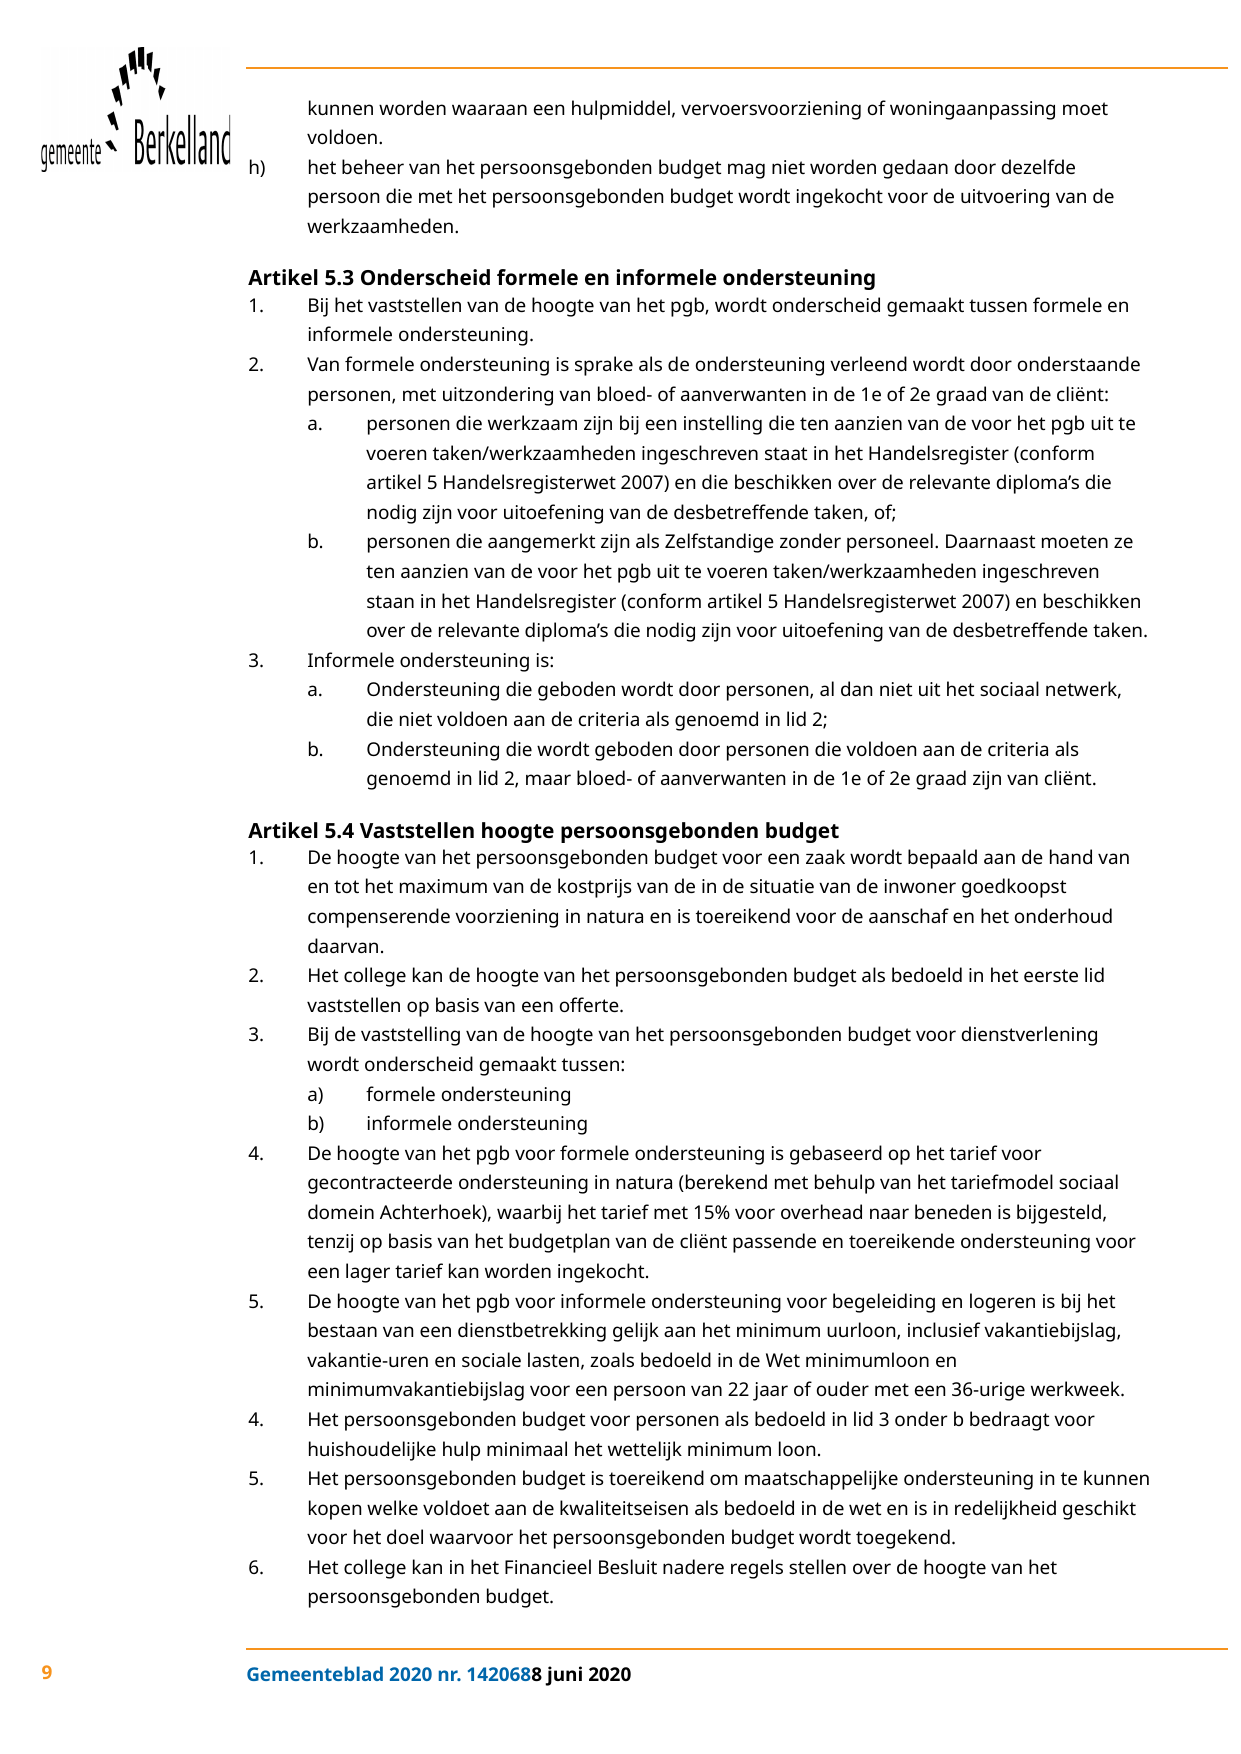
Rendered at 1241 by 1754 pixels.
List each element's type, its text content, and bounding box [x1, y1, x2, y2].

list Ondersteuning die geboden wordt door personen, al dan niet uit het sociaal netwerk, die niet voldoen aan de criteria als genoemd in lid 2; [307, 677, 1152, 732]
list Ondersteuning die wordt geboden door personen die voldoen aan de criteria als genoemd in lid 2, maar bloed- of aanverwanten in de 1e of 2e graad zijn van cliënt. [307, 736, 1152, 791]
list Het college kan in het Financieel Besluit nadere regels stellen over de hoogte van het persoonsgebonden budget. [248, 1554, 1152, 1609]
list personen die werkzaam zijn bij een instelling die ten aanzien van de voor het pgb uit te voeren taken/werkzaamheden ingeschreven staat in het Handelsregister (conform artikel 5 Handelsregisterwet 2007) en die beschikken over de relevante diploma’s die nodig zijn voor uitoefening van de desbetreffende taken, of; [307, 410, 1152, 525]
text Artikel 5.3 Onderscheid formele en informele ondersteuning [248, 263, 1152, 292]
list het beheer van het persoonsgebonden budget mag niet worden gedaan door dezelfde persoon die met het persoonsgebonden budget wordt ingekocht voor de uitvoering van de werkzaamheden. [248, 154, 1152, 239]
list Bij het vaststellen van de hoogte van het pgb, wordt onderscheid gemaakt tussen formele en informele ondersteuning. [248, 292, 1152, 347]
list kunnen worden waaraan een hulpmiddel, vervoersvoorziening of woningaanpassing moet voldoen. [248, 95, 1152, 150]
list De hoogte van het pgb voor formele ondersteuning is gebaseerd op het tarief voor gecontracteerde ondersteuning in natura (berekend met behulp van het tariefmodel sociaal domein Achterhoek), waarbij het tarief met 15% voor overhead naar beneden is bijgesteld, tenzij op basis van het budgetplan van de cliënt passende en toereikende ondersteuning voor een lager tarief kan worden ingekocht. [248, 1140, 1152, 1284]
picture [41, 47, 231, 172]
list Bij de vaststelling van de hoogte van het persoonsgebonden budget voor dienstverlening wordt onderscheid gemaakt tussen: [248, 1022, 1152, 1077]
text Artikel 5.4 Vaststellen hoogte persoonsgebonden budget [248, 816, 1152, 844]
list personen die aangemerkt zijn als Zelfstandige zonder personeel. Daarnaast moeten ze ten aanzien van de voor het pgb uit te voeren taken/werkzaamheden ingeschreven staan in het Handelsregister (conform artikel 5 Handelsregisterwet 2007) en beschikken over de relevante diploma’s die nodig zijn voor uitoefening van de desbetreffende taken. [307, 529, 1152, 643]
list De hoogte van het persoonsgebonden budget voor een zaak wordt bepaald aan de hand van en tot het maximum van de kostprijs van de in de situatie van de inwoner goedkoopst compenserende voorziening in natura en is toereikend voor de aanschaf en het onderhoud daarvan. [248, 844, 1152, 959]
list Informele ondersteuning is: [248, 647, 1152, 673]
list Het persoonsgebonden budget is toereikend om maatschappelijke ondersteuning in te kunnen kopen welke voldoet aan de kwaliteitseisen als bedoeld in de wet en is in redelijkheid geschikt voor het doel waarvoor het persoonsgebonden budget wordt toegekend. [248, 1465, 1152, 1550]
list De hoogte van het pgb voor informele ondersteuning voor begeleiding en logeren is bij het bestaan van een dienstbetrekking gelijk aan het minimum uurloon, inclusief vakantiebijslag, vakantie-uren en sociale lasten, zoals bedoeld in de Wet minimumloon en minimumvakantiebijslag voor een persoon van 22 jaar of ouder met een 36-urige werkweek. [248, 1288, 1152, 1402]
list Van formele ondersteuning is sprake als de ondersteuning verleend wordt door onderstaande personen, met uitzondering van bloed- of aanverwanten in de 1e of 2e graad van de cliënt: [248, 351, 1152, 406]
list informele ondersteuning [307, 1110, 1152, 1136]
list formele ondersteuning [307, 1081, 1152, 1107]
list Het college kan de hoogte van het persoonsgebonden budget als bedoeld in het eerste lid vaststellen op basis van een offerte. [248, 962, 1152, 1018]
list Het persoonsgebonden budget voor personen als bedoeld in lid 3 onder b bedraagt voor huishoudelijke hulp minimaal het wettelijk minimum loon. [248, 1406, 1152, 1462]
